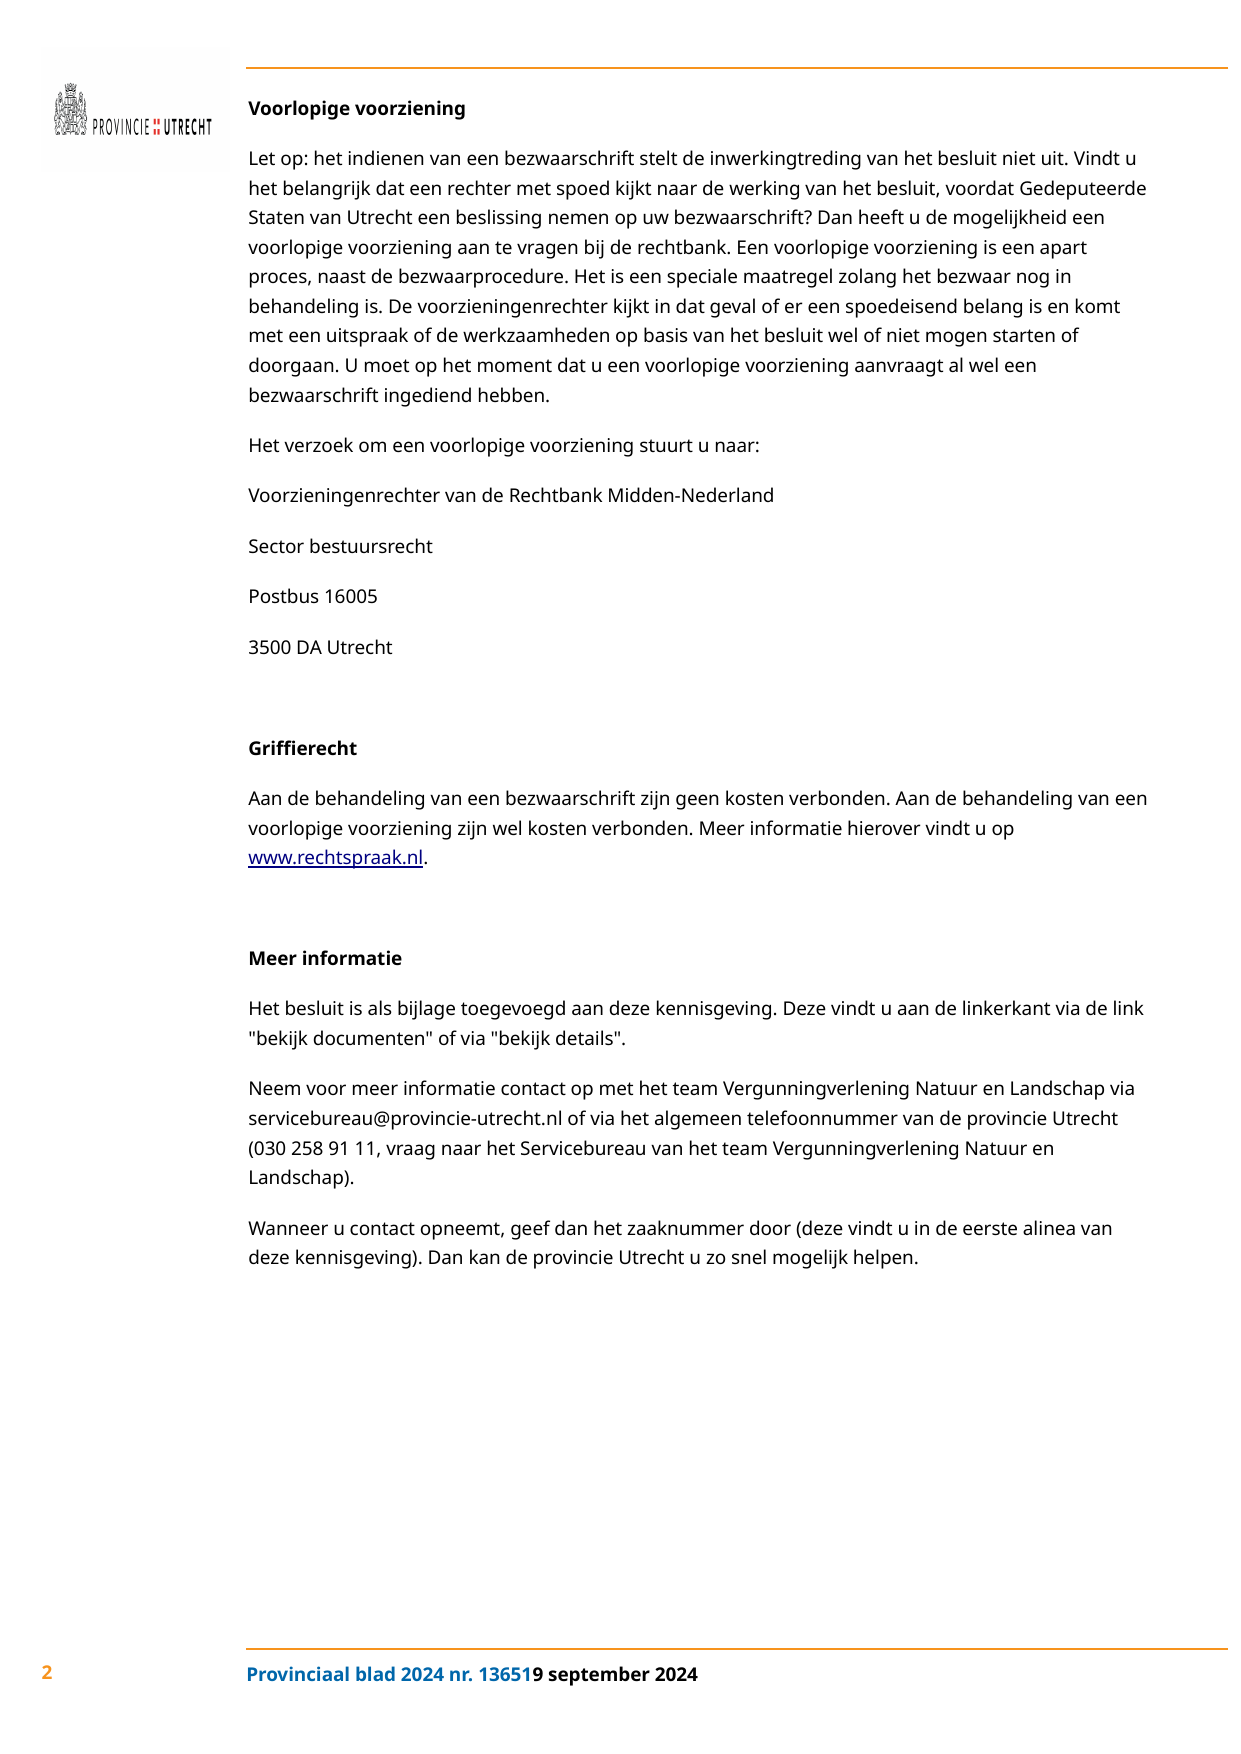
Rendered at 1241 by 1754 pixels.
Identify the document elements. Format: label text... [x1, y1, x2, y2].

text 3500 DA Utrecht [248, 634, 1152, 660]
text Neem voor meer informatie contact op met het team Vergunningverlening Natuur en Landschap via servicebureau@provincie-utrecht.nl of via het algemeen telefoonnummer van de provincie Utrecht (030 258 91 11, vraag naar het Servicebureau van het team Vergunningverlening Natuur en Landschap). [248, 1076, 1152, 1190]
text Sector bestuursrecht [248, 533, 1152, 559]
text Voorzieningenrechter van de Rechtbank Midden-Nederland [248, 483, 1152, 508]
text Wanneer u contact opneemt, geef dan het zaaknummer door (deze vindt u in de eerste alinea van deze kennisgeving). Dan kan de provincie Utrecht u zo snel mogelijk helpen. [248, 1215, 1152, 1270]
text Meer informatie [248, 945, 1152, 971]
picture [41, 47, 231, 172]
text Voorlopige voorziening [248, 95, 1152, 121]
text Het verzoek om een voorlopige voorziening stuurt u naar: [248, 432, 1152, 458]
text Griffierecht [248, 735, 1152, 761]
text Postbus 16005 [248, 583, 1152, 609]
text Aan de behandeling van een bezwaarschrift zijn geen kosten verbonden. Aan de behandeling van een voorlopige voorziening zijn wel kosten verbonden. Meer informatie hierover vindt u op www.rechtspraak.nl. [248, 785, 1152, 870]
text Het besluit is als bijlage toegevoegd aan deze kennisgeving. Deze vindt u aan de linkerkant via de link "bekijk documenten" of via "bekijk details". [248, 996, 1152, 1051]
text Let op: het indienen van een bezwaarschrift stelt de inwerkingtreding van het besluit niet uit. Vindt u het belangrijk dat een rechter met spoed kijkt naar de werking van het besluit, voordat Gedeputeerde Staten van Utrecht een beslissing nemen op uw bezwaarschrift? Dan heeft u de mogelijkheid een voorlopige voorziening aan te vragen bij de rechtbank. Een voorlopige voorziening is een apart proces, naast de bezwaarprocedure. Het is een speciale maatregel zolang het bezwaar nog in behandeling is. De voorzieningenrechter kijkt in dat geval of er een spoedeisend belang is en komt met een uitspraak of de werkzaamheden op basis van het besluit wel of niet mogen starten of doorgaan. U moet op het moment dat u een voorlopige voorziening aanvraagt al wel een bezwaarschrift ingediend hebben. [248, 145, 1152, 408]
